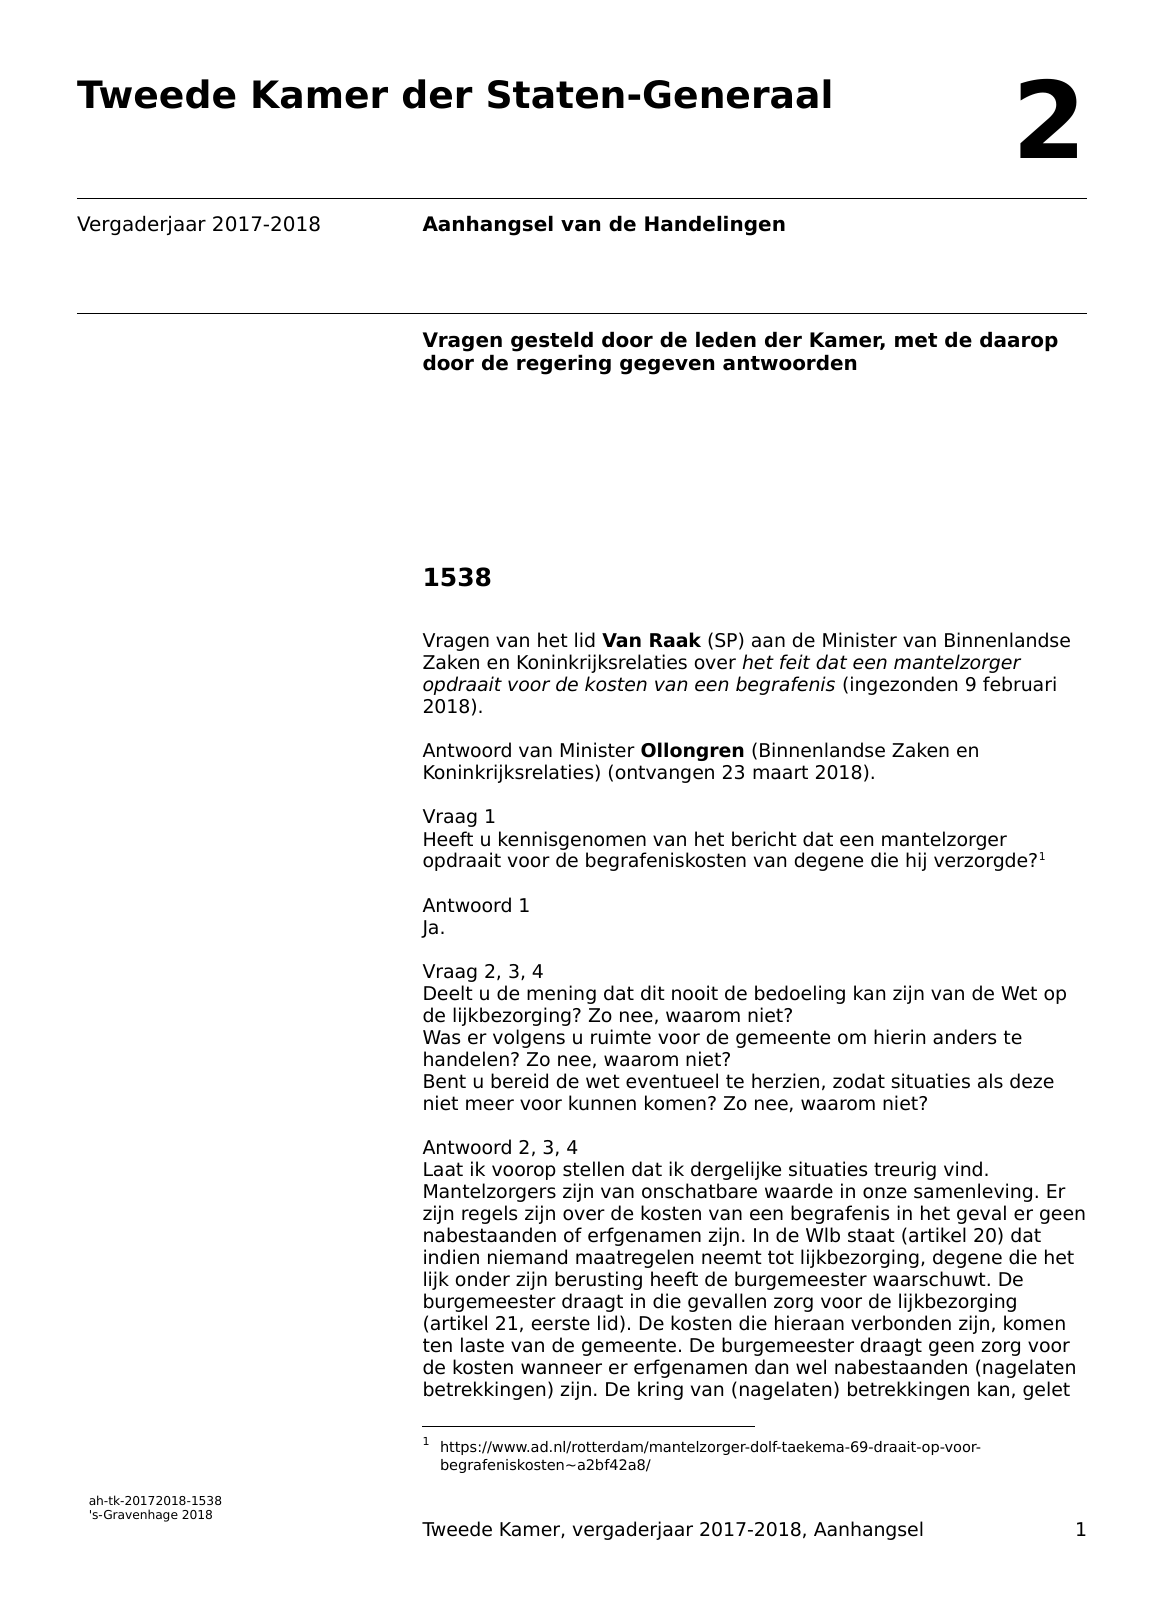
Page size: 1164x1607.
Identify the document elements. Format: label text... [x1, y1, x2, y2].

text Bent u bereid de wet eventueel te herzien, zodat situaties als deze niet meer voor kunnen komen? Zo nee, waarom niet? [422, 1071, 1087, 1114]
text 1538 [422, 563, 1087, 592]
text Was er volgens u ruimte voor de gemeente om hierin anders te handelen? Zo nee, waarom niet? [422, 1027, 1087, 1071]
table_cell Vragen gesteld door de leden der Kamer, met de daarop door de regering gegeven antwoorden [422, 314, 1087, 375]
table_cell Vergaderjaar 2017-2018 [77, 199, 422, 313]
text Antwoord 1 [422, 894, 1087, 917]
text Laat ik voorop stellen dat ik dergelijke situaties treurig vind. Mantelzorgers zijn van onschatbare waarde in onze samenleving. Er zijn regels zijn over de kosten van een begrafenis in het geval er geen nabestaanden of erfgenamen zijn. In de Wlb staat (artikel 20) dat indien niemand maatregelen neemt tot lijkbezorging, degene die het lijk onder zijn berusting heeft de burgemeester waarschuwt. De burgemeester draagt in die gevallen zorg voor de lijkbezorging (artikel 21, eerste lid). De kosten die hieraan verbonden zijn, komen ten laste van de gemeente. De burgemeester draagt geen zorg voor de kosten wanneer er erfgenamen dan wel nabestaanden (nagelaten betrekkingen) zijn. De kring van (nagelaten) betrekkingen kan, gelet [422, 1159, 1087, 1401]
text Vragen van het lid Van Raak (SP) aan de Minister van Binnenlandse Zaken en Koninkrijksrelaties over het feit dat een mantelzorger opdraait voor de kosten van een begrafenis (ingezonden 9 februari 2018). [422, 630, 1087, 718]
text Antwoord 2, 3, 4 [422, 1137, 1087, 1159]
text ah-tk-20172018-1538 [88, 1494, 323, 1508]
text Heeft u kennisgenomen van het bericht dat een mantelzorger opdraait voor de begrafeniskosten van degene die hij verzorgde? [422, 828, 1087, 872]
text Vraag 1 [422, 806, 1087, 828]
text Deelt u de mening dat dit nooit de bedoeling kan zijn van de Wet op de lijkbezorging? Zo nee, waarom niet? [422, 983, 1087, 1027]
text Ja. [422, 917, 1087, 938]
text Antwoord van Minister Ollongren (Binnenlandse Zaken en Koninkrijksrelaties) (ontvangen 23 maart 2018). [422, 740, 1087, 784]
table_header 2 [886, 59, 1087, 198]
table_cell Aanhangsel van de Handelingen [422, 199, 1087, 313]
table_cell [77, 314, 422, 375]
text https://www.ad.nl/rotterdam/mantelzorger-dolf-taekema-69-draait-op-voor-begrafeniskosten~a2bf42a8/ [422, 1435, 1087, 1474]
text Vraag 2, 3, 4 [422, 961, 1087, 983]
text 's-Gravenhage 2018 [88, 1508, 323, 1522]
table_header Tweede Kamer der Staten-Generaal [77, 59, 886, 198]
